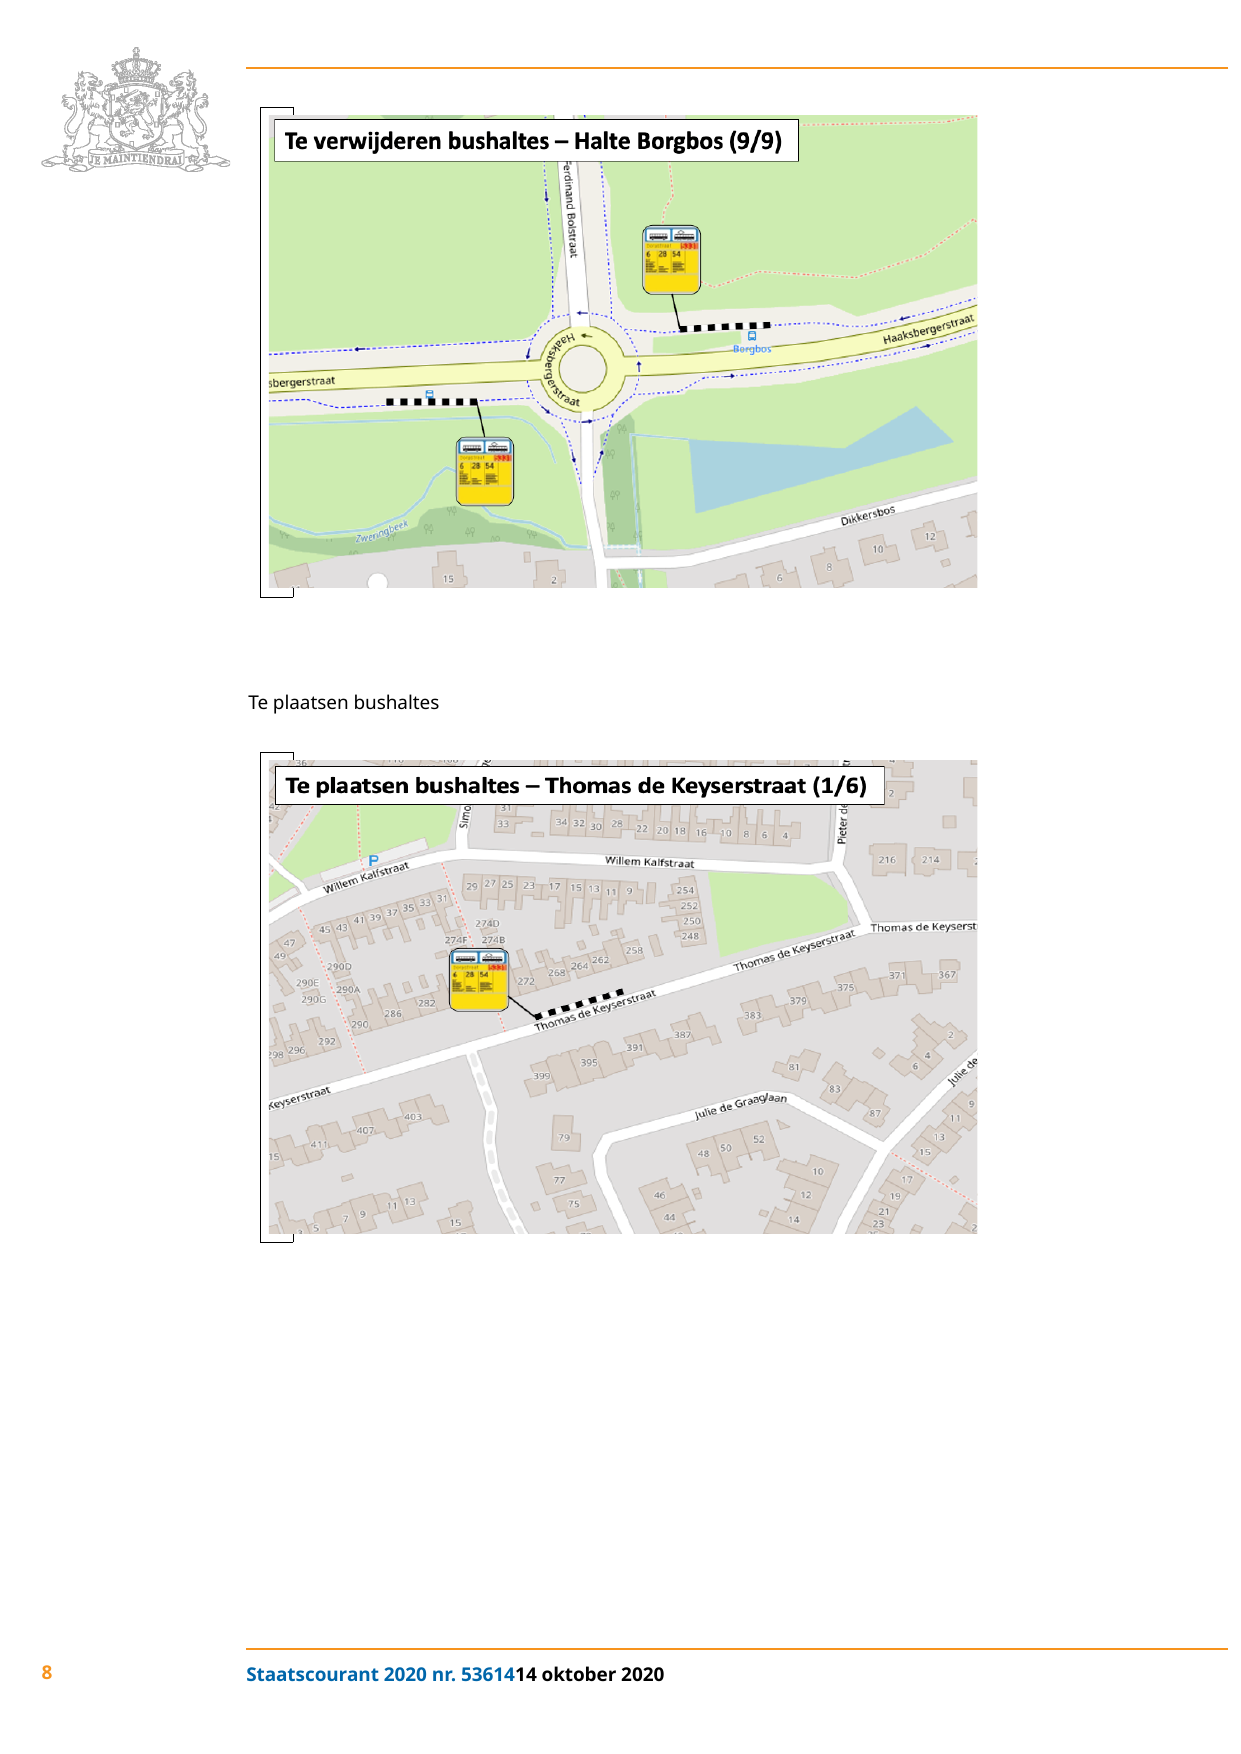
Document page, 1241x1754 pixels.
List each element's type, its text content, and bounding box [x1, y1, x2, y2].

picture [268, 115, 978, 588]
text Te plaatsen bushaltes [248, 689, 1152, 715]
picture [41, 47, 231, 172]
picture [268, 760, 978, 1234]
